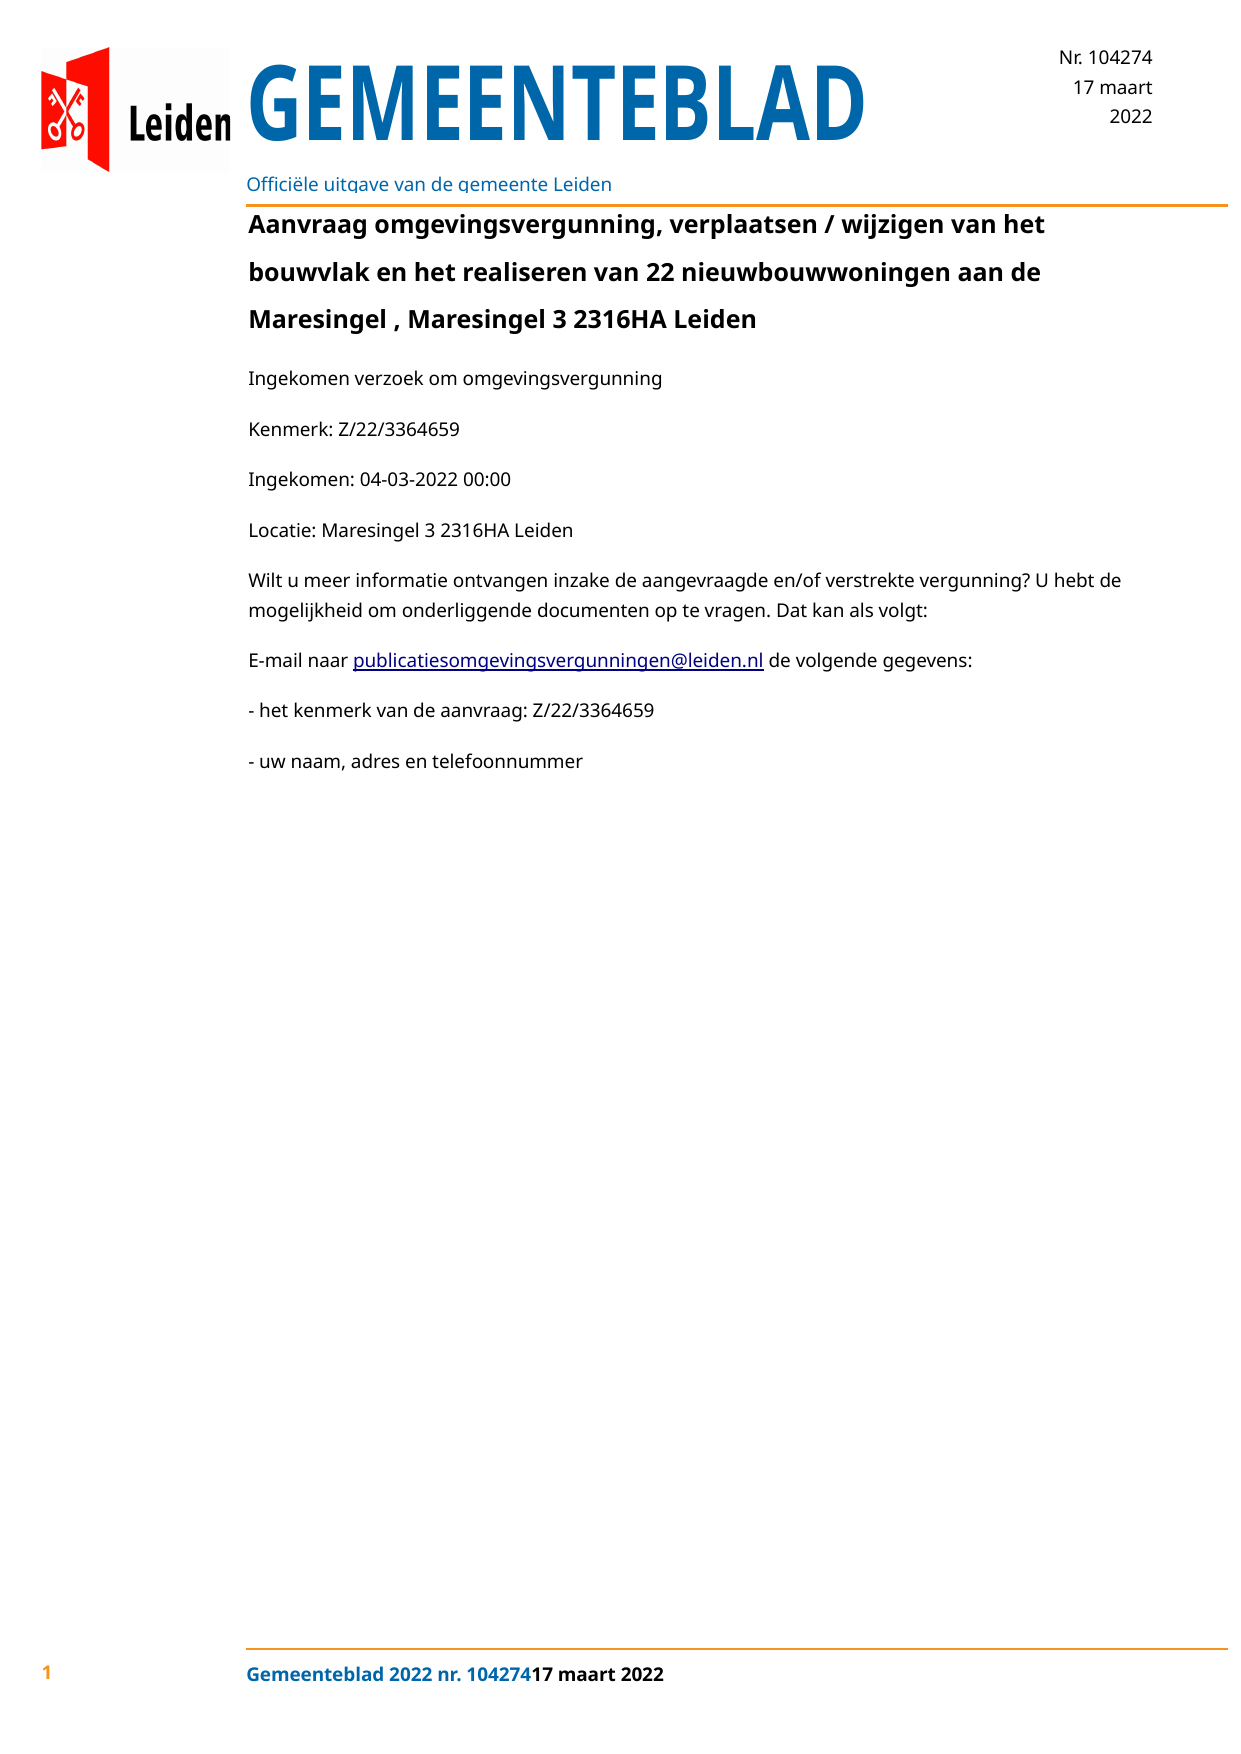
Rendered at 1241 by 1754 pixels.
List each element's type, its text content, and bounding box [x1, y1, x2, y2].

text - het kenmerk van de aanvraag: Z/22/3364659 [248, 698, 1152, 723]
text Ingekomen verzoek om omgevingsvergunning [248, 366, 1152, 391]
text Ingekomen: 04-03-2022 00:00 [248, 466, 1152, 492]
text Aanvraag omgevingsvergunning, verplaatsen / wijzigen van het bouwvlak en het realiseren van 22 nieuwbouwwoningen aan de Maresingel , Maresingel 3 2316HA Leiden [248, 207, 1152, 336]
text E-mail naar publicatiesomgevingsvergunningen@leiden.nl de volgende gegevens: [248, 647, 1152, 673]
text Wilt u meer informatie ontvangen inzake de aangevraagde en/of verstrekte vergunning? U hebt de mogelijkheid om onderliggende documenten op te vragen. Dat kan als volgt: [248, 567, 1152, 622]
text Kenmerk: Z/22/3364659 [248, 416, 1152, 442]
picture [41, 47, 231, 172]
text Locatie: Maresingel 3 2316HA Leiden [248, 517, 1152, 542]
text - uw naam, adres en telefoonnummer [248, 748, 1152, 774]
